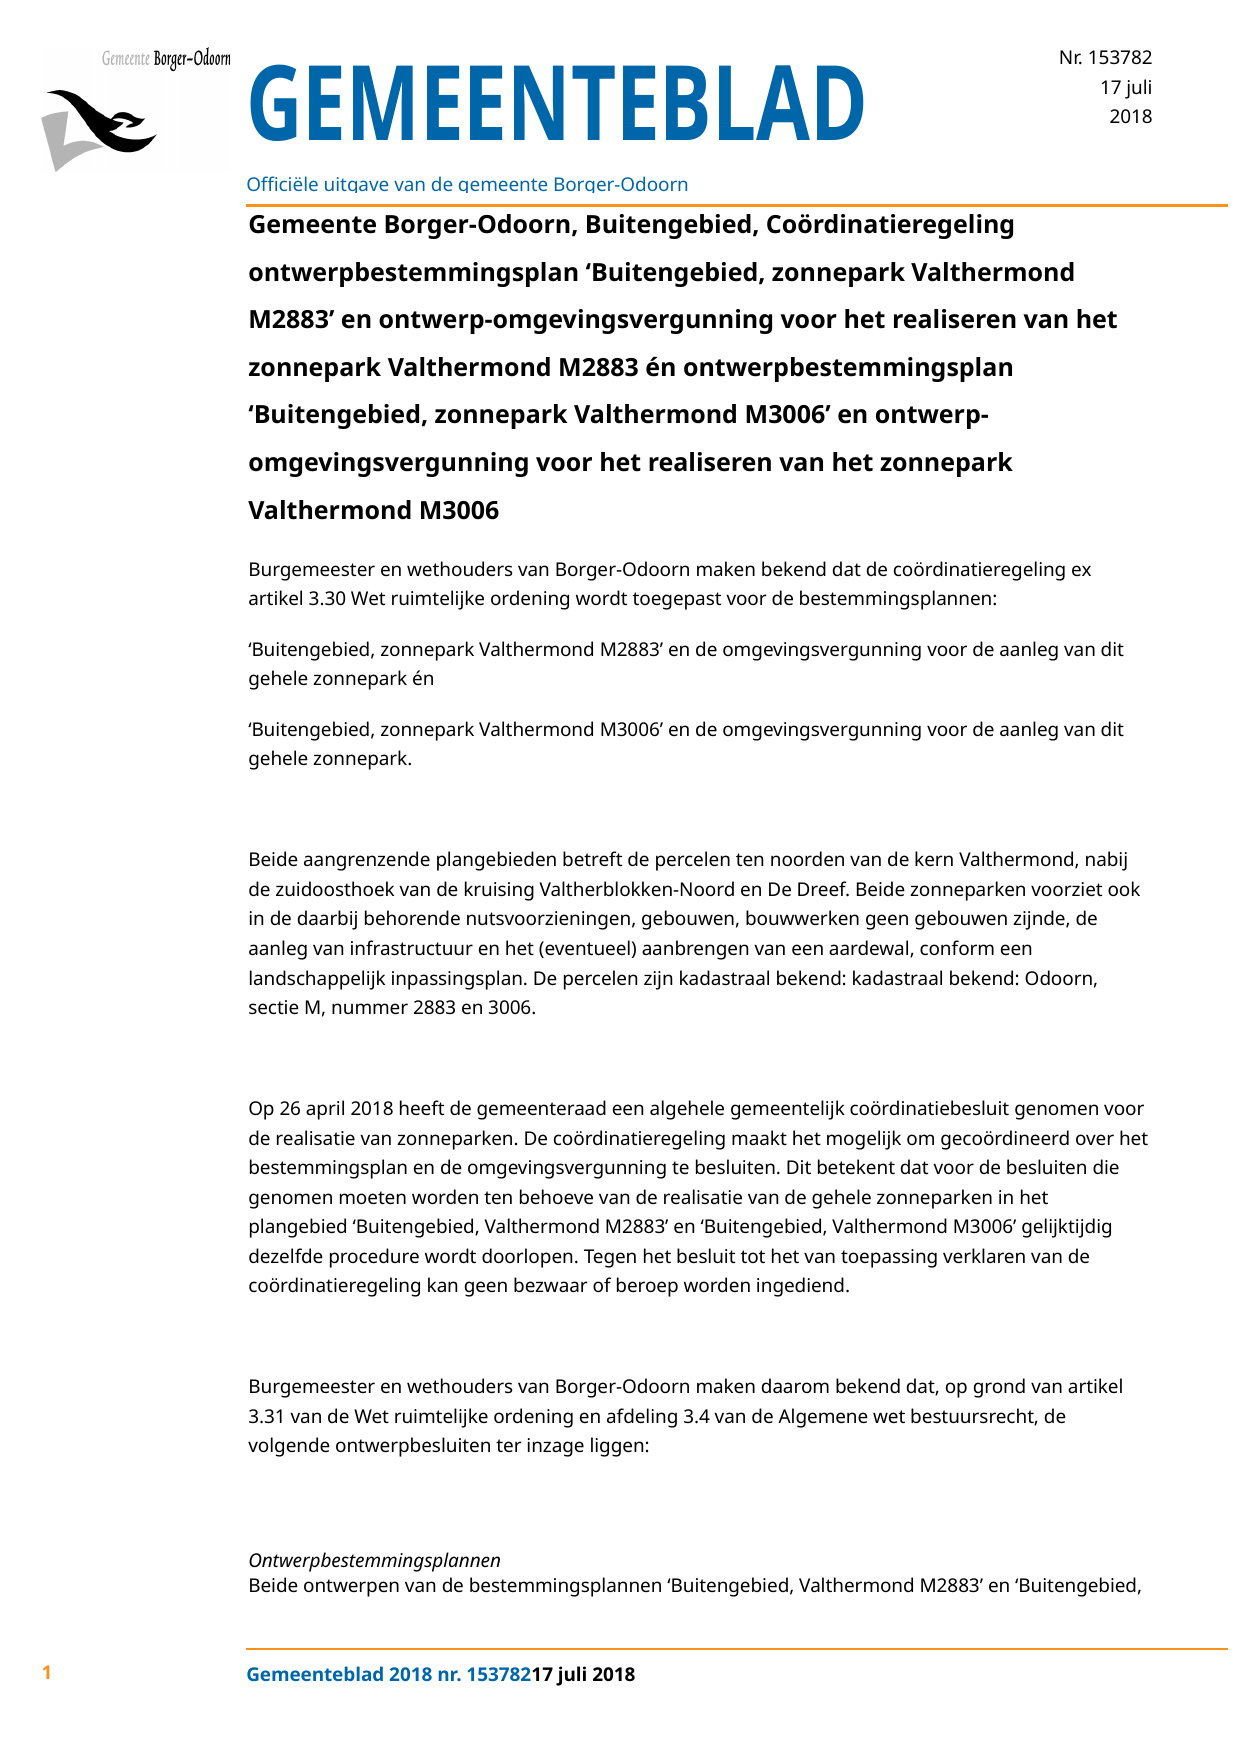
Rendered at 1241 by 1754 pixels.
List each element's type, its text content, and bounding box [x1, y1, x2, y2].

text Ontwerpbestemmingsplannen [248, 1547, 1152, 1573]
text ‘Buitengebied, zonnepark Valthermond M3006’ en de omgevingsvergunning voor de aanleg van dit gehele zonnepark. [248, 716, 1152, 771]
picture [41, 47, 231, 172]
text Beide aangrenzende plangebieden betreft de percelen ten noorden van de kern Valthermond, nabij de zuidoosthoek van de kruising Valtherblokken-Noord en De Dreef. Beide zonneparken voorziet ook in de daarbij behorende nutsvoorzieningen, gebouwen, bouwwerken geen gebouwen zijnde, de aanleg van infrastructuur en het (eventueel) aanbrengen van een aardewal, conform een landschappelijk inpassingsplan. De percelen zijn kadastraal bekend: kadastraal bekend: Odoorn, sectie M, nummer 2883 en 3006. [248, 846, 1152, 1020]
text Beide ontwerpen van de bestemmingsplannen ‘Buitengebied, Valthermond M2883’ en ‘Buitengebied, [248, 1573, 1152, 1598]
text Op 26 april 2018 heeft de gemeenteraad een algehele gemeentelijk coördinatiebesluit genomen voor de realisatie van zonneparken. De coördinatieregeling maakt het mogelijk om gecoördineerd over het bestemmingsplan en de omgevingsvergunning te besluiten. Dit betekent dat voor de besluiten die genomen moeten worden ten behoeve van de realisatie van de gehele zonneparken in het plangebied ‘Buitengebied, Valthermond M2883’ en ‘Buitengebied, Valthermond M3006’ gelijktijdig dezelfde procedure wordt doorlopen. Tegen het besluit tot het van toepassing verklaren van de coördinatieregeling kan geen bezwaar of beroep worden ingediend. [248, 1095, 1152, 1298]
text ‘Buitengebied, zonnepark Valthermond M2883’ en de omgevingsvergunning voor de aanleg van dit gehele zonnepark én [248, 636, 1152, 691]
text Gemeente Borger-Odoorn, Buitengebied, Coördinatieregeling ontwerpbestemmingsplan ‘Buitengebied, zonnepark Valthermond M2883’ en ontwerp-omgevingsvergunning voor het realiseren van het zonnepark Valthermond M2883 én ontwerpbestemmingsplan ‘Buitengebied, zonnepark Valthermond M3006’ en ontwerp-omgevingsvergunning voor het realiseren van het zonnepark Valthermond M3006 [248, 207, 1152, 526]
text Burgemeester en wethouders van Borger-Odoorn maken daarom bekend dat, op grond van artikel 3.31 van de Wet ruimtelijke ordening en afdeling 3.4 van de Algemene wet bestuursrecht, de volgende ontwerpbesluiten ter inzage liggen: [248, 1373, 1152, 1458]
text Burgemeester en wethouders van Borger-Odoorn maken bekend dat de coördinatieregeling ex artikel 3.30 Wet ruimtelijke ordening wordt toegepast voor de bestemmingsplannen: [248, 556, 1152, 611]
